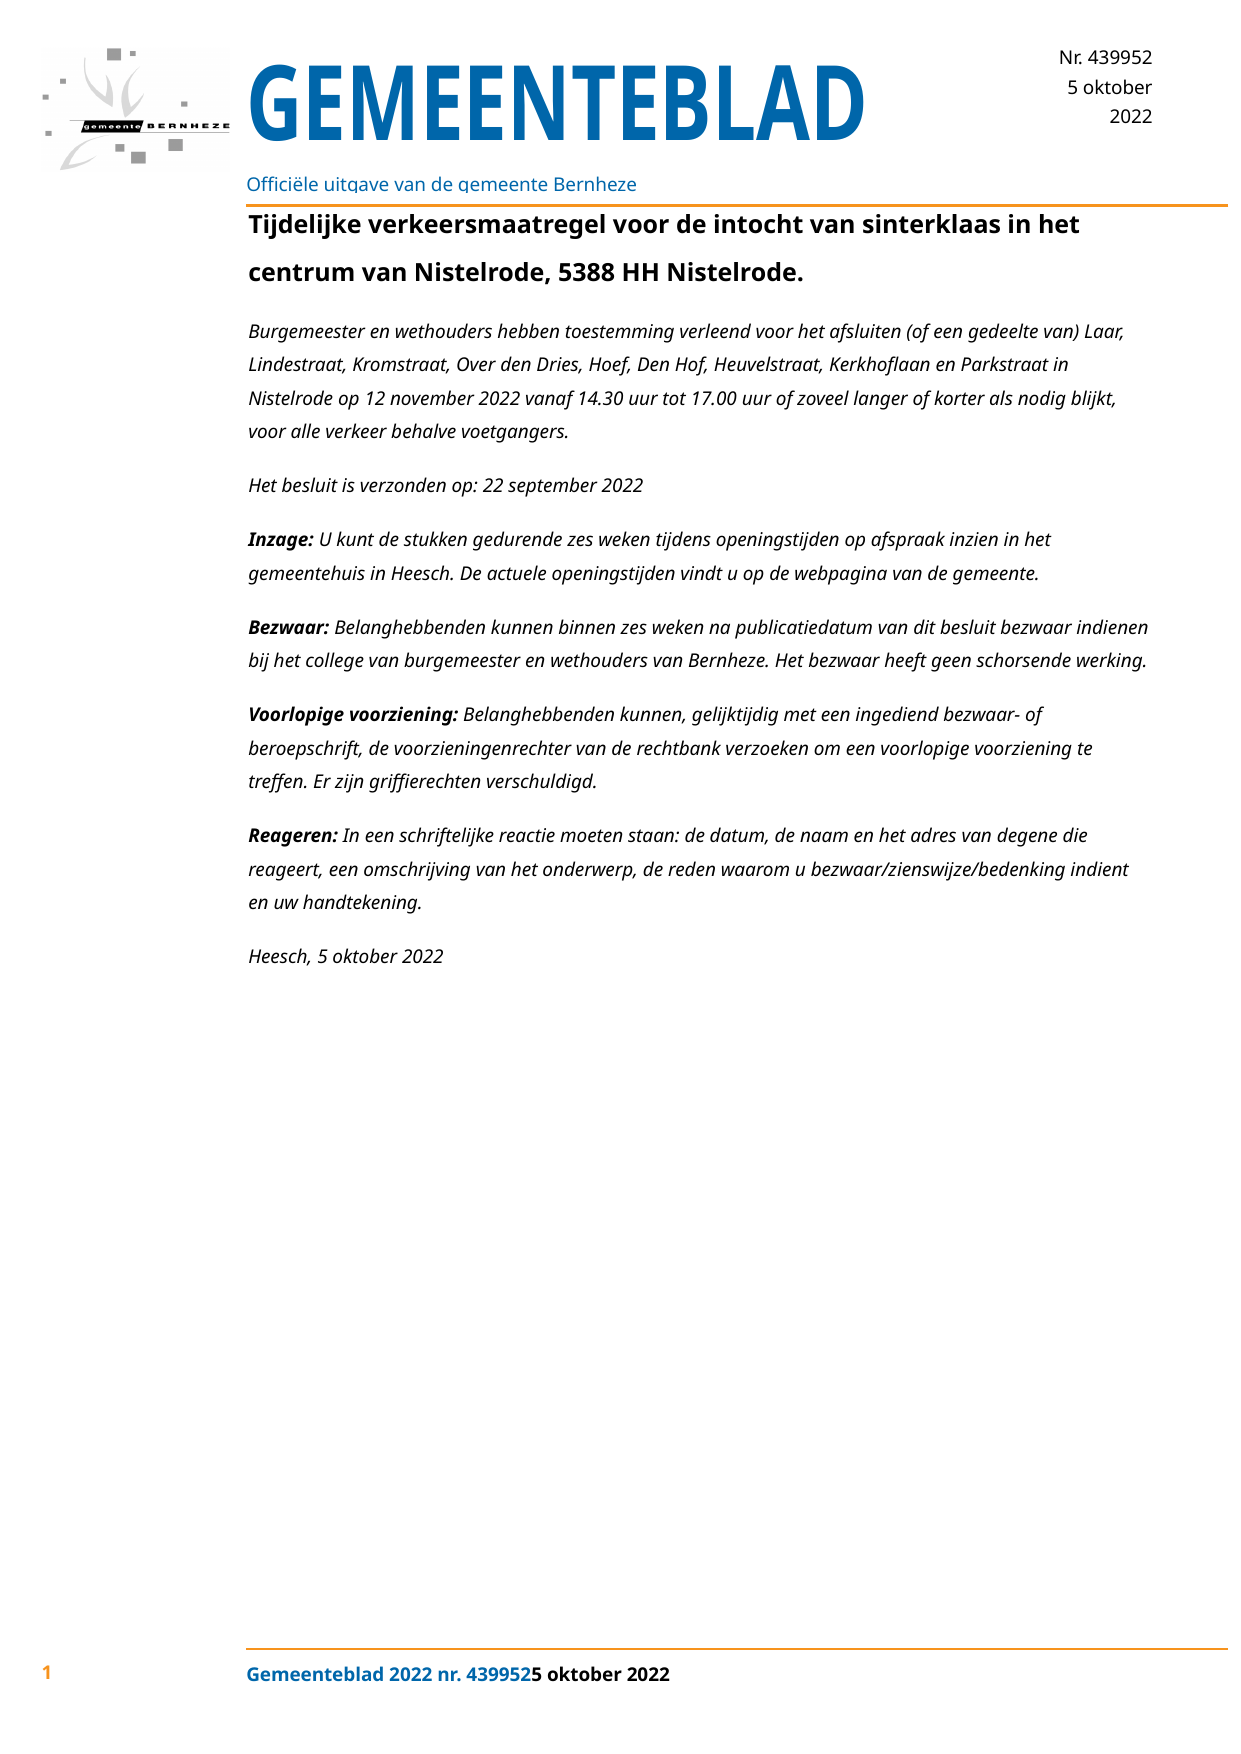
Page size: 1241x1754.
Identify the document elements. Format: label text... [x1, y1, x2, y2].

text Het besluit is verzonden op: 22 september 2022 [248, 472, 1152, 498]
picture [41, 47, 231, 172]
text Reageren: In een schriftelijke reactie moeten staan: de datum, de naam en het adres van degene die reageert, een omschrijving van het onderwerp, de reden waarom u bezwaar/zienswijze/bedenking indient en uw handtekening. [248, 822, 1152, 915]
text Voorlopige voorziening: Belanghebbenden kunnen, gelijktijdig met een ingediend bezwaar- of beroepschrift, de voorzieningenrechter van de rechtbank verzoeken om een voorlopige voorziening te treffen. Er zijn griffierechten verschuldigd. [248, 701, 1152, 794]
text Bezwaar: Belanghebbenden kunnen binnen zes weken na publicatiedatum van dit besluit bezwaar indienen bij het college van burgemeester en wethouders van Bernheze. Het bezwaar heeft geen schorsende werking. [248, 614, 1152, 673]
text Inzage: U kunt de stukken gedurende zes weken tijdens openingstijden op afspraak inzien in het gemeentehuis in Heesch. De actuele openingstijden vindt u op de webpagina van de gemeente. [248, 526, 1152, 586]
text Heesch, 5 oktober 2022 [248, 943, 1152, 969]
text Tijdelijke verkeersmaatregel voor de intocht van sinterklaas in het centrum van Nistelrode, 5388 HH Nistelrode. [248, 207, 1152, 288]
text Burgemeester en wethouders hebben toestemming verleend voor het afsluiten (of een gedeelte van) Laar, Lindestraat, Kromstraat, Over den Dries, Hoef, Den Hof, Heuvelstraat, Kerkhoflaan en Parkstraat in Nistelrode op 12 november 2022 vanaf 14.30 uur tot 17.00 uur of zoveel langer of korter als nodig blijkt, voor alle verkeer behalve voetgangers. [248, 318, 1152, 444]
